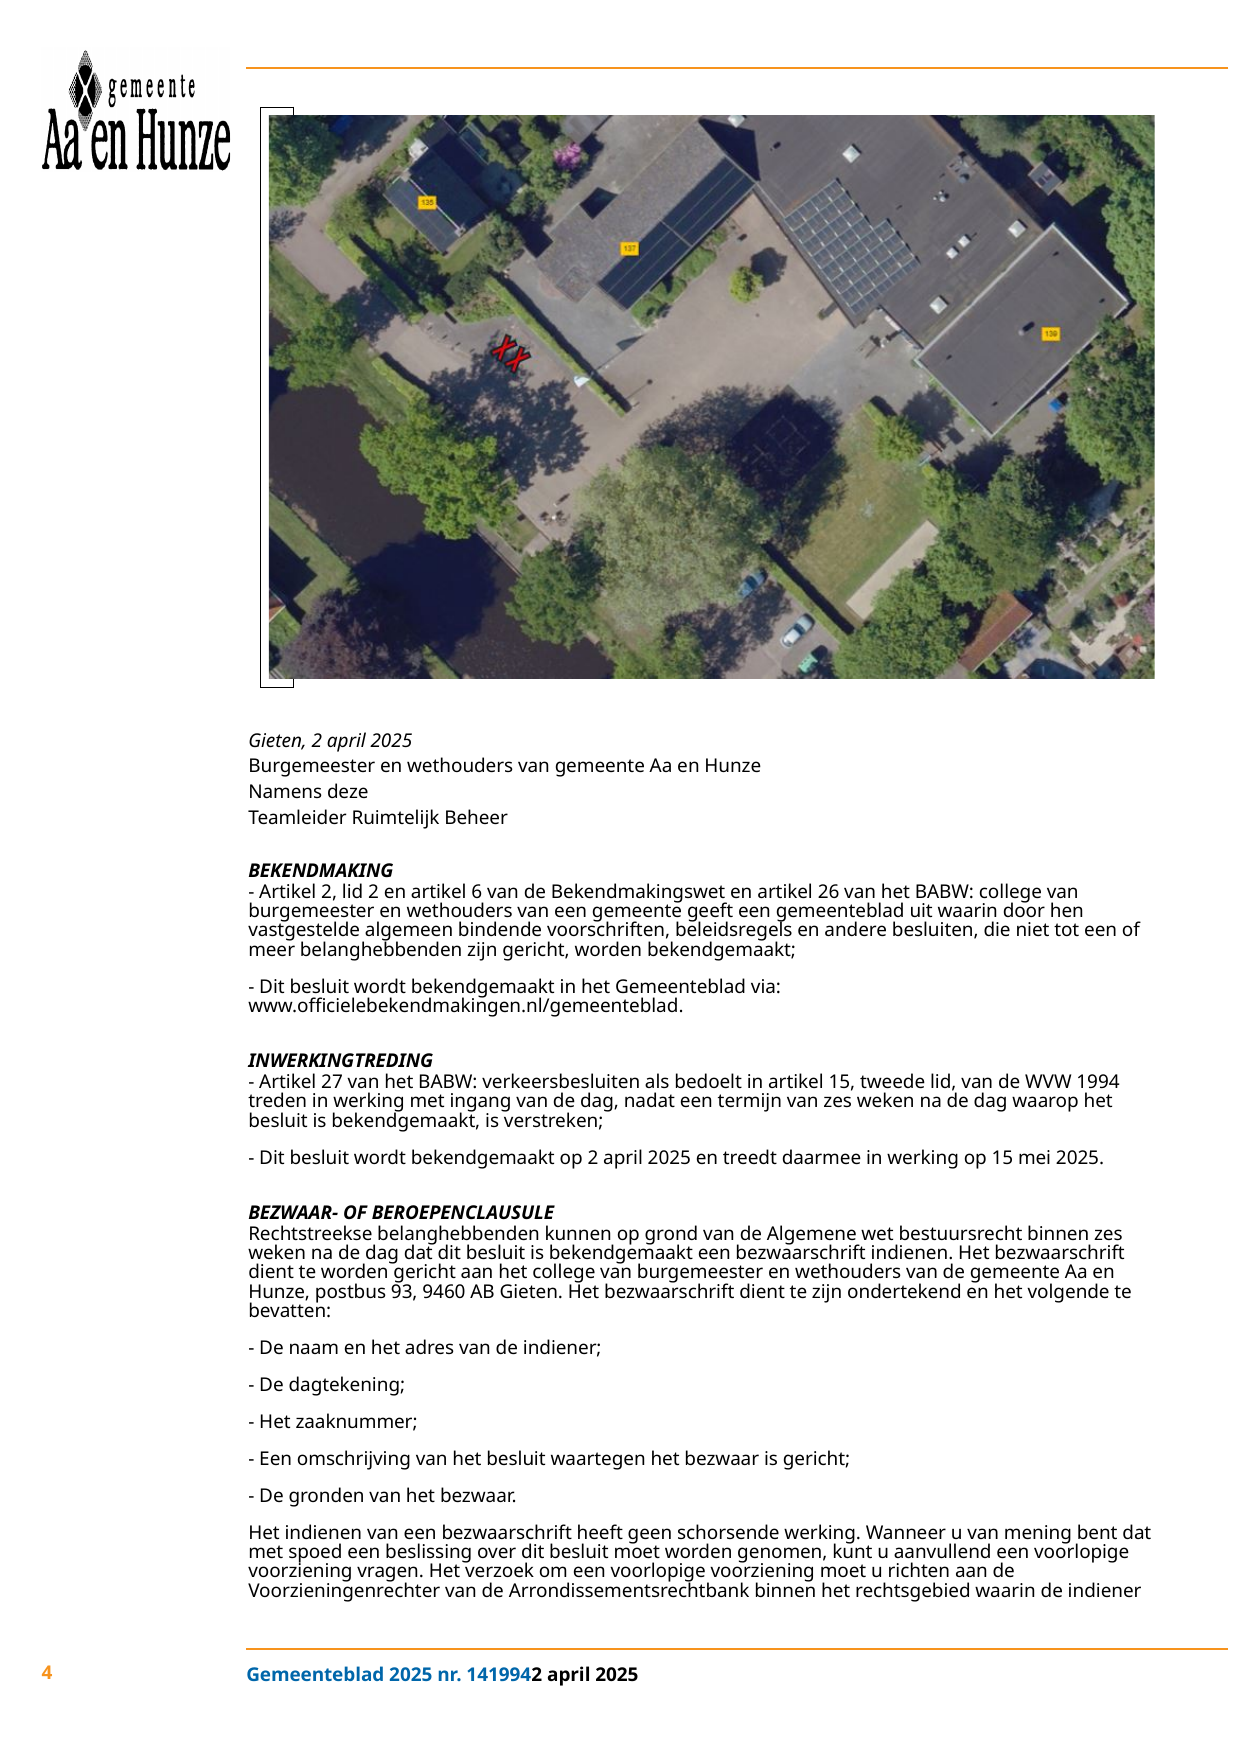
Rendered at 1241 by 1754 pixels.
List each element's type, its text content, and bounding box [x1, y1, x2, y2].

text Gieten, 2 april 2025 [248, 727, 1152, 753]
text - De gronden van het bezwaar. [248, 1487, 1152, 1506]
text - Het zaaknummer; [248, 1413, 1152, 1432]
text - Dit besluit wordt bekendgemaakt in het Gemeenteblad via: www.officielebekendmakingen.nl/gemeenteblad. [248, 978, 1152, 1016]
text INWERKINGTREDING [248, 1047, 1152, 1073]
text Teamleider Ruimtelijk Beheer [248, 804, 1152, 830]
picture [41, 47, 231, 172]
text - De dagtekening; [248, 1376, 1152, 1395]
text Burgemeester en wethouders van gemeente Aa en Hunze [248, 753, 1152, 778]
text BEKENDMAKING [248, 857, 1152, 883]
text - Artikel 27 van het BABW: verkeersbesluiten als bedoelt in artikel 15, tweede lid, van de WVW 1994 treden in werking met ingang van de dag, nadat een termijn van zes weken na de dag waarop het besluit is bekendgemaakt, is verstreken; [248, 1073, 1152, 1131]
text - Een omschrijving van het besluit waartegen het bezwaar is gericht; [248, 1450, 1152, 1469]
text Namens deze [248, 778, 1152, 804]
text - De naam en het adres van de indiener; [248, 1339, 1152, 1358]
picture [268, 115, 1155, 679]
text - Dit besluit wordt bekendgemaakt op 2 april 2025 en treedt daarmee in werking op 15 mei 2025. [248, 1149, 1152, 1168]
text Het indienen van een bezwaarschrift heeft geen schorsende werking. Wanneer u van mening bent dat met spoed een beslissing over dit besluit moet worden genomen, kunt u aanvullend een voorlopige voorziening vragen. Het verzoek om een voorlopige voorziening moet u richten aan de Voorzieningenrechter van de Arrondissementsrechtbank binnen het rechtsgebied waarin de indiener [248, 1524, 1152, 1601]
text Rechtstreekse belanghebbenden kunnen op grond van de Algemene wet bestuursrecht binnen zes weken na de dag dat dit besluit is bekendgemaakt een bezwaarschrift indienen. Het bezwaarschrift dient te worden gericht aan het college van burgemeester en wethouders van de gemeente Aa en Hunze, postbus 93, 9460 AB Gieten. Het bezwaarschrift dient te zijn ondertekend en het volgende te bevatten: [248, 1225, 1152, 1321]
text BEZWAAR- OF BEROEPENCLAUSULE [248, 1199, 1152, 1225]
text - Artikel 2, lid 2 en artikel 6 van de Bekendmakingswet en artikel 26 van het BABW: college van burgemeester en wethouders van een gemeente geeft een gemeenteblad uit waarin door hen vastgestelde algemeen bindende voorschriften, beleidsregels en andere besluiten, die niet tot een of meer belanghebbenden zijn gericht, worden bekendgemaakt; [248, 883, 1152, 960]
